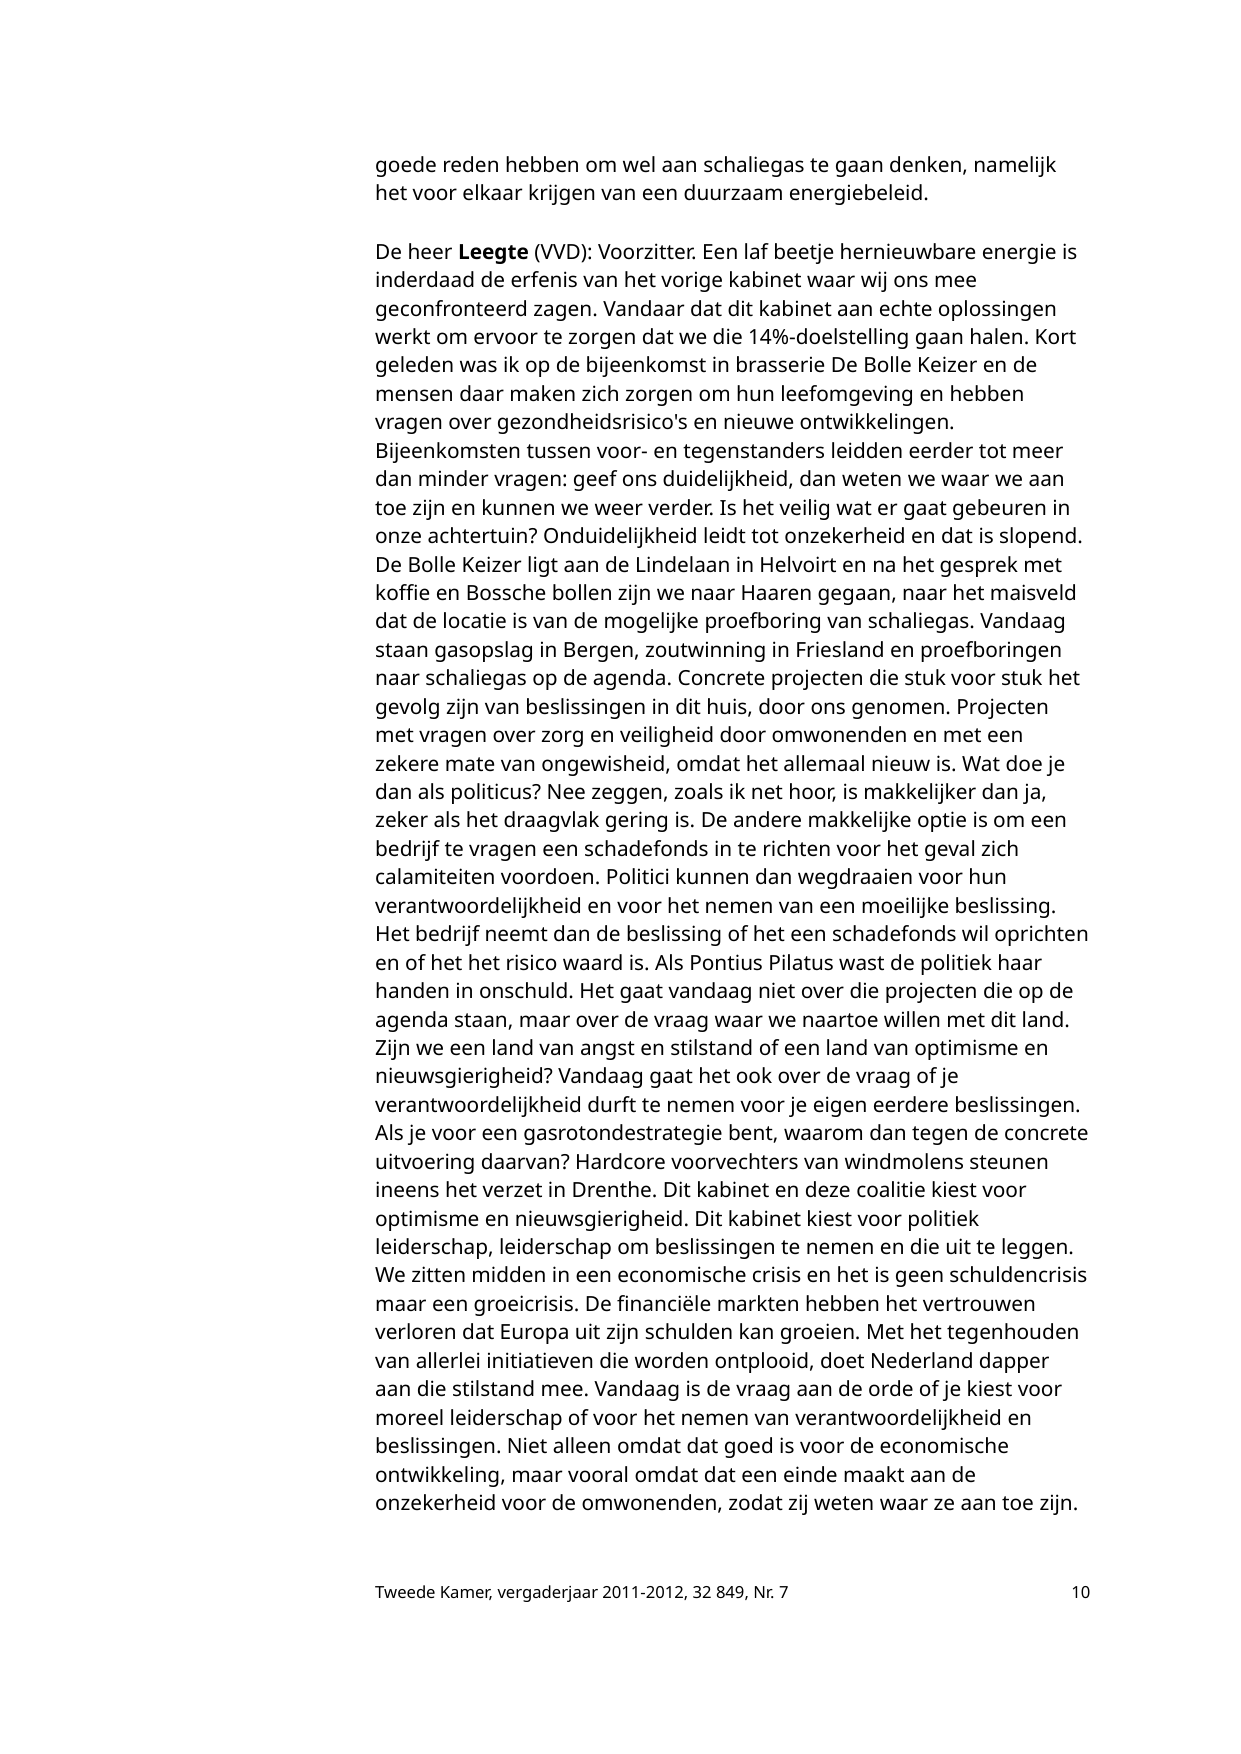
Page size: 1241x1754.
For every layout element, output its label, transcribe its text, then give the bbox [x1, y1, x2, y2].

text goede reden hebben om wel aan schaliegas te gaan denken, namelijk het voor elkaar krijgen van een duurzaam energiebeleid. [375, 150, 1090, 207]
text De heer Leegte (VVD): Voorzitter. Een laf beetje hernieuwbare energie is inderdaad de erfenis van het vorige kabinet waar wij ons mee geconfronteerd zagen. Vandaar dat dit kabinet aan echte oplossingen werkt om ervoor te zorgen dat we die 14%-doelstelling gaan halen. Kort geleden was ik op de bijeenkomst in brasserie De Bolle Keizer en de mensen daar maken zich zorgen om hun leefomgeving en hebben vragen over gezondheidsrisico's en nieuwe ontwikkelingen. Bijeenkomsten tussen voor- en tegenstanders leidden eerder tot meer dan minder vragen: geef ons duidelijkheid, dan weten we waar we aan toe zijn en kunnen we weer verder. Is het veilig wat er gaat gebeuren in onze achtertuin? Onduidelijkheid leidt tot onzekerheid en dat is slopend. De Bolle Keizer ligt aan de Lindelaan in Helvoirt en na het gesprek met koffie en Bossche bollen zijn we naar Haaren gegaan, naar het maisveld dat de locatie is van de mogelijke proefboring van schaliegas. Vandaag staan gasopslag in Bergen, zoutwinning in Friesland en proefboringen naar schaliegas op de agenda. Concrete projecten die stuk voor stuk het gevolg zijn van beslissingen in dit huis, door ons genomen. Projecten met vragen over zorg en veiligheid door omwonenden en met een zekere mate van ongewisheid, omdat het allemaal nieuw is. Wat doe je dan als politicus? Nee zeggen, zoals ik net hoor, is makkelijker dan ja, zeker als het draagvlak gering is. De andere makkelijke optie is om een bedrijf te vragen een schadefonds in te richten voor het geval zich calamiteiten voordoen. Politici kunnen dan wegdraaien voor hun verantwoordelijkheid en voor het nemen van een moeilijke beslissing. Het bedrijf neemt dan de beslissing of het een schadefonds wil oprichten en of het het risico waard is. Als Pontius Pilatus wast de politiek haar handen in onschuld. Het gaat vandaag niet over die projecten die op de agenda staan, maar over de vraag waar we naartoe willen met dit land. Zijn we een land van angst en stilstand of een land van optimisme en nieuwsgierigheid? Vandaag gaat het ook over de vraag of je verantwoordelijkheid durft te nemen voor je eigen eerdere beslissingen. Als je voor een gasrotondestrategie bent, waarom dan tegen de concrete uitvoering daarvan? Hardcore voorvechters van windmolens steunen ineens het verzet in Drenthe. Dit kabinet en deze coalitie kiest voor optimisme en nieuwsgierigheid. Dit kabinet kiest voor politiek leiderschap, leiderschap om beslissingen te nemen en die uit te leggen. We zitten midden in een economische crisis en het is geen schuldencrisis maar een groeicrisis. De financiële markten hebben het vertrouwen verloren dat Europa uit zijn schulden kan groeien. Met het tegenhouden van allerlei initiatieven die worden ontplooid, doet Nederland dapper aan die stilstand mee. Vandaag is de vraag aan de orde of je kiest voor moreel leiderschap of voor het nemen van verantwoordelijkheid en beslissingen. Niet alleen omdat dat goed is voor de economische ontwikkeling, maar vooral omdat dat een einde maakt aan de onzekerheid voor de omwonenden, zodat zij weten waar ze aan toe zijn. [375, 237, 1090, 1517]
